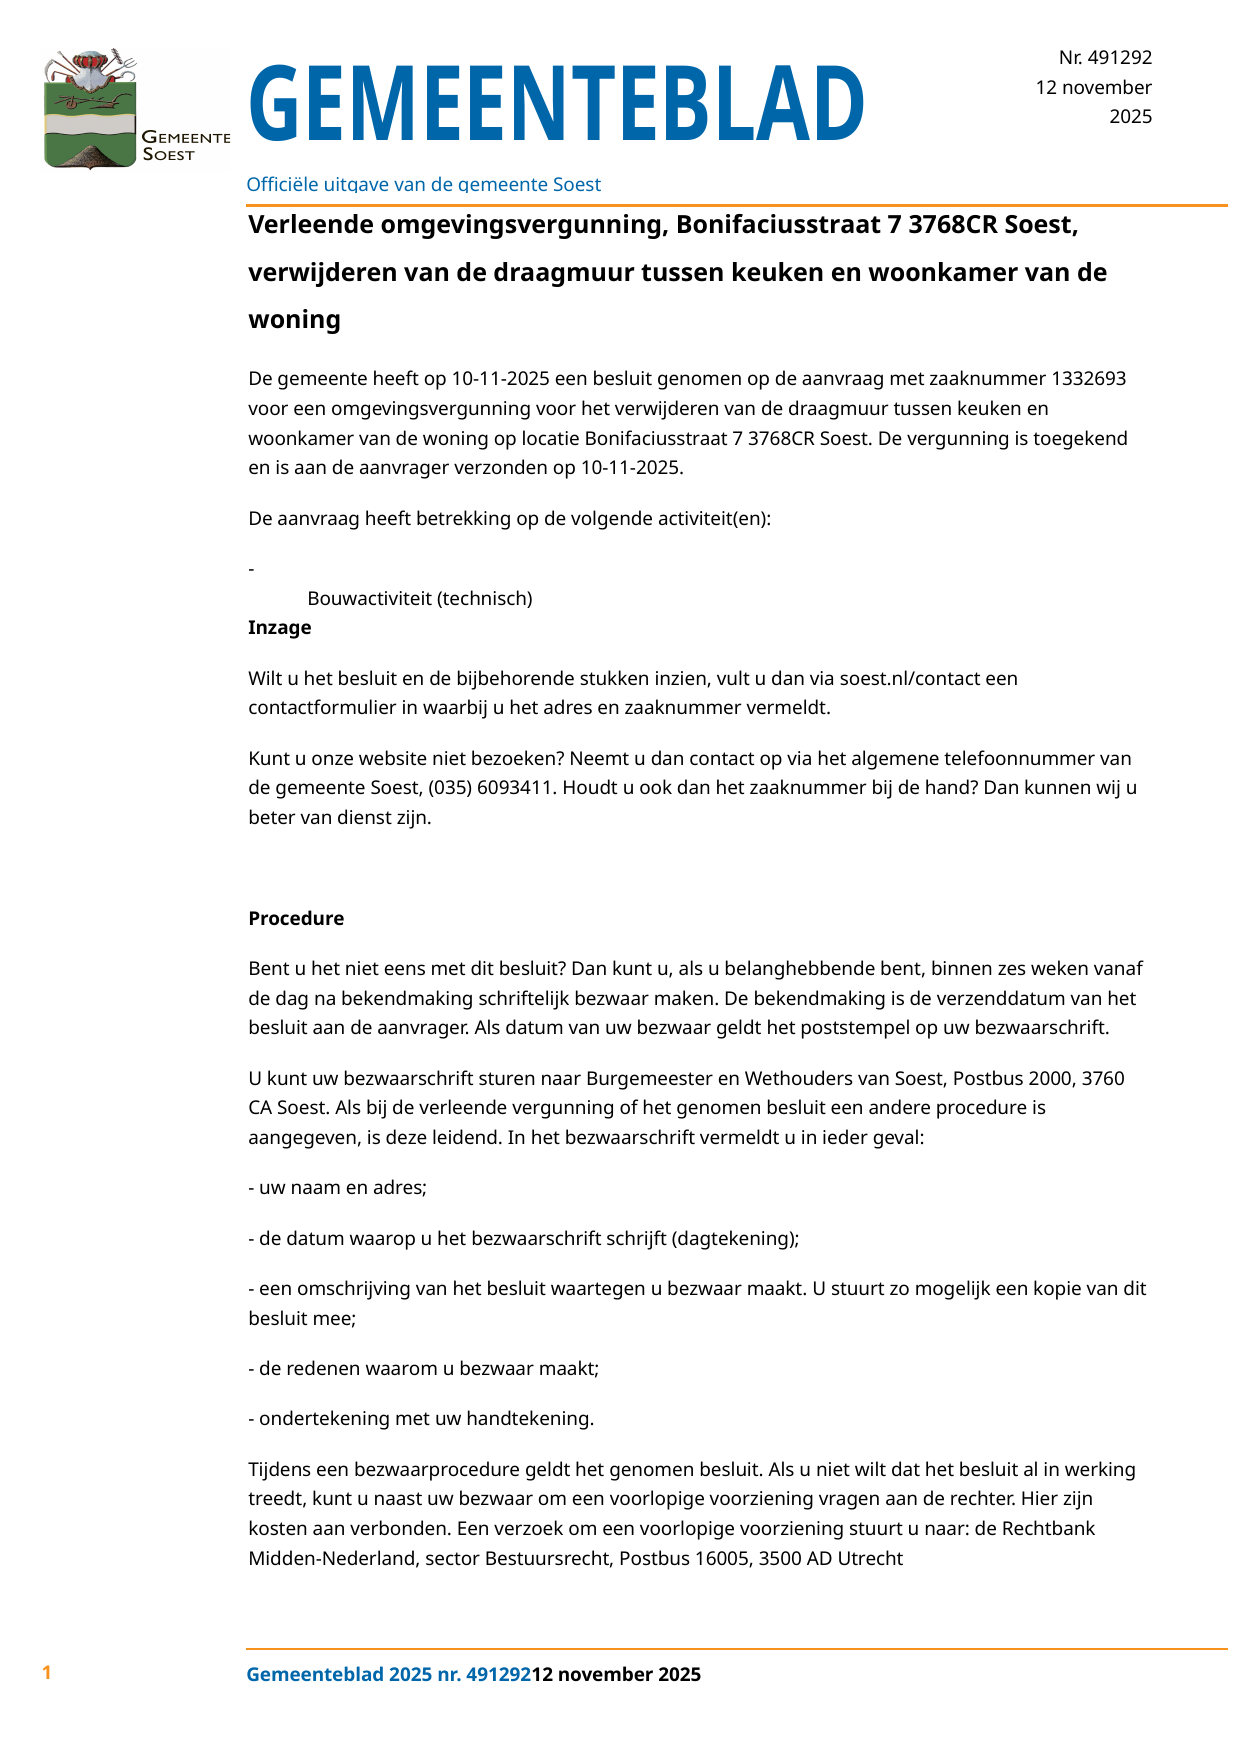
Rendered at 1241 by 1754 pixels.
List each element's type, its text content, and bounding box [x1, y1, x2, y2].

text - de datum waarop u het bezwaarschrift schrijft (dagtekening); [248, 1225, 1152, 1250]
text - uw naam en adres; [248, 1174, 1152, 1200]
picture [41, 47, 231, 172]
text Procedure [248, 905, 1152, 930]
text De aanvraag heeft betrekking op de volgende activiteit(en): [248, 505, 1152, 530]
text Bent u het niet eens met dit besluit? Dan kunt u, als u belanghebbende bent, binnen zes weken vanaf de dag na bekendmaking schriftelijk bezwaar maken. De bekendmaking is de verzenddatum van het besluit aan de aanvrager. Als datum van uw bezwaar geldt het poststempel op uw bezwaarschrift. [248, 955, 1152, 1040]
text Inzage [248, 614, 1152, 640]
text - de redenen waarom u bezwaar maakt; [248, 1355, 1152, 1381]
text De gemeente heeft op 10-11-2025 een besluit genomen op de aanvraag met zaaknummer 1332693 voor een omgevingsvergunning voor het verwijderen van de draagmuur tussen keuken en woonkamer van de woning op locatie Bonifaciusstraat 7 3768CR Soest. De vergunning is toegekend en is aan de aanvrager verzonden op 10-11-2025. [248, 366, 1152, 480]
text - een omschrijving van het besluit waartegen u bezwaar maakt. U stuurt zo mogelijk een kopie van dit besluit mee; [248, 1275, 1152, 1330]
text U kunt uw bezwaarschrift sturen naar Burgemeester en Wethouders van Soest, Postbus 2000, 3760 CA Soest. Als bij de verleende vergunning of het genomen besluit een andere procedure is aangegeven, is deze leidend. In het bezwaarschrift vermeldt u in ieder geval: [248, 1065, 1152, 1149]
text Wilt u het besluit en de bijbehorende stukken inzien, vult u dan via soest.nl/contact een contactformulier in waarbij u het adres en zaaknummer vermeldt. [248, 665, 1152, 720]
list Bouwactiviteit (technisch) [248, 585, 1152, 610]
text Tijdens een bezwaarprocedure geldt het genomen besluit. Als u niet wilt dat het besluit al in werking treedt, kunt u naast uw bezwaar om een voorlopige voorziening vragen aan de rechter. Hier zijn kosten aan verbonden. Een verzoek om een voorlopige voorziening stuurt u naar: de Rechtbank Midden-Nederland, sector Bestuursrecht, Postbus 16005, 3500 AD Utrecht [248, 1456, 1152, 1570]
text Verleende omgevingsvergunning, Bonifaciusstraat 7 3768CR Soest, verwijderen van de draagmuur tussen keuken en woonkamer van de woning [248, 207, 1152, 336]
text Kunt u onze website niet bezoeken? Neemt u dan contact op via het algemene telefoonnummer van de gemeente Soest, (035) 6093411. Houdt u ook dan het zaaknummer bij de hand? Dan kunnen wij u beter van dienst zijn. [248, 745, 1152, 829]
text - ondertekening met uw handtekening. [248, 1406, 1152, 1431]
